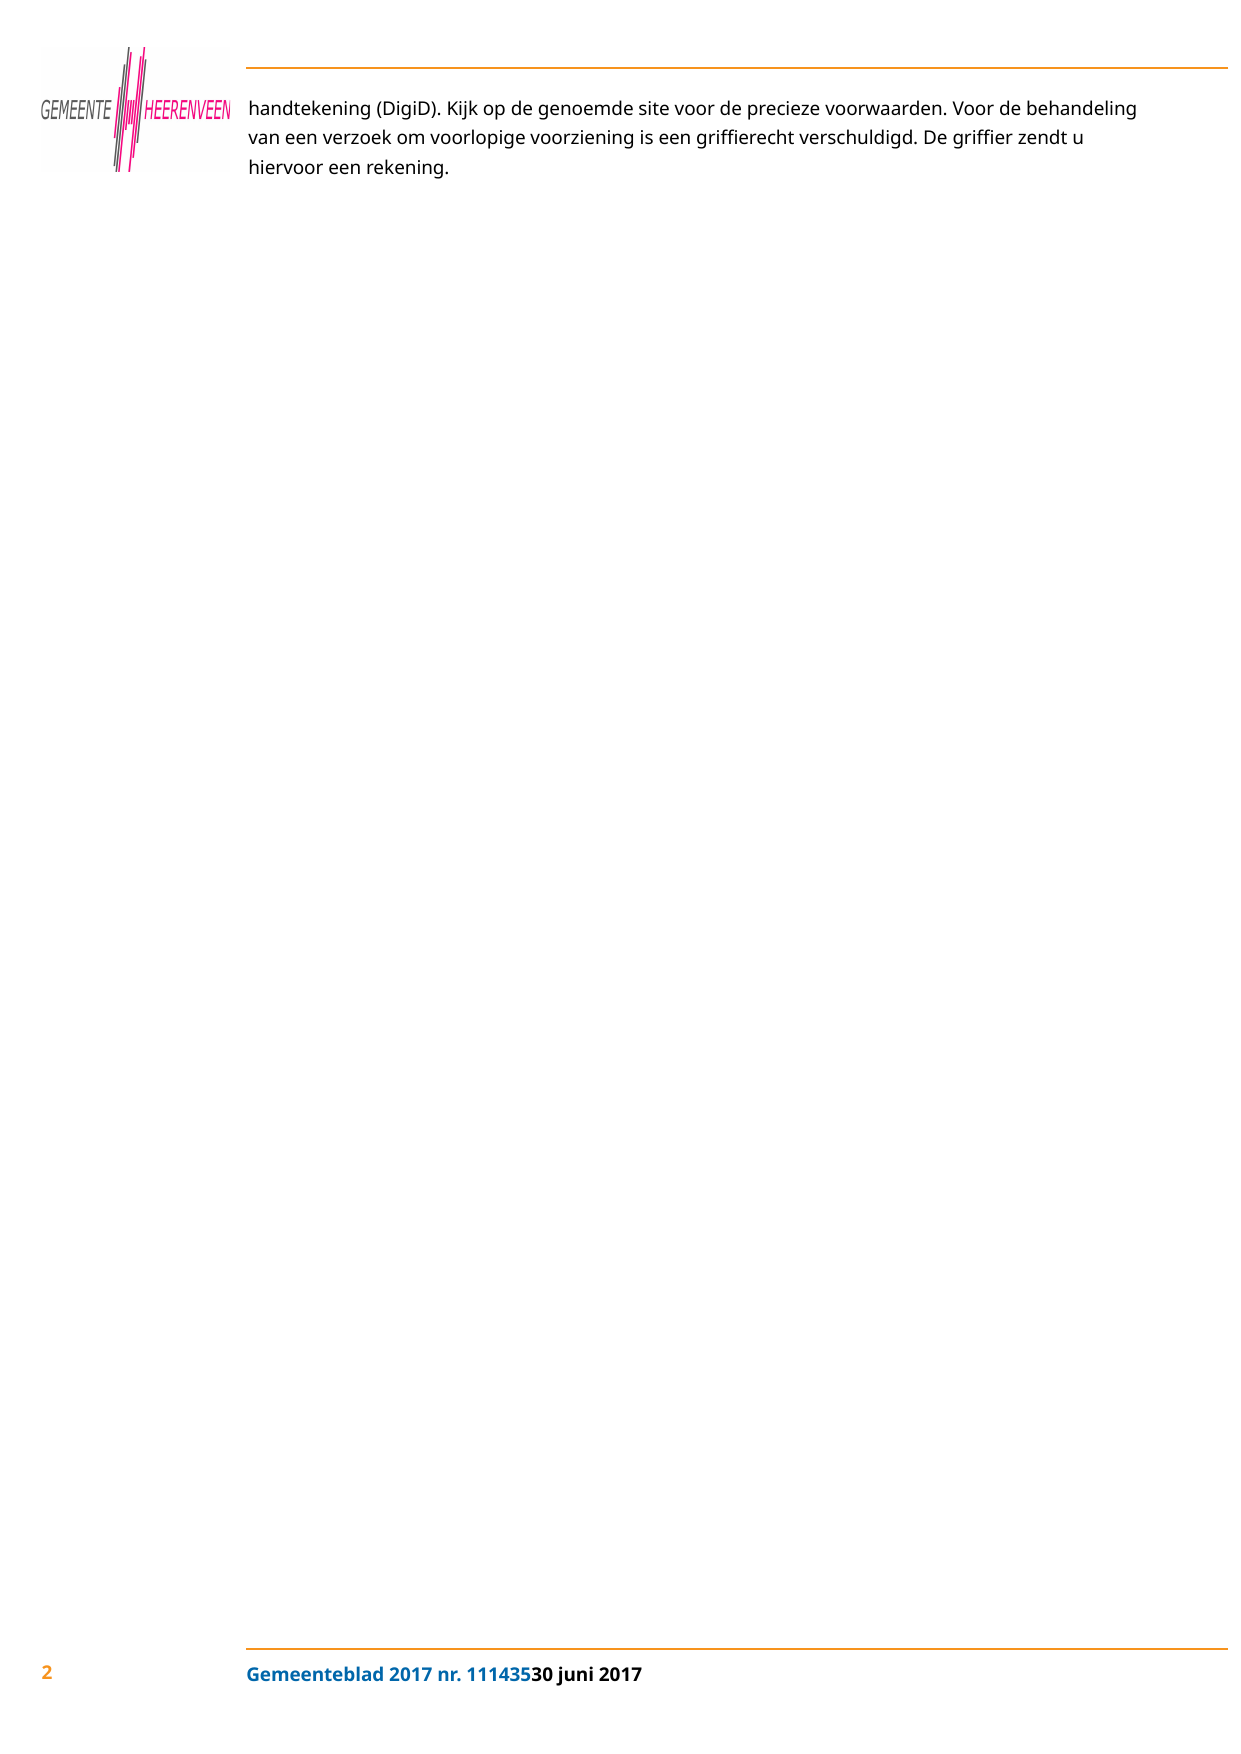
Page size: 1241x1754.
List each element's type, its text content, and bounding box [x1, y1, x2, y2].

picture [41, 47, 231, 172]
text handtekening (DigiD). Kijk op de genoemde site voor de precieze voorwaarden. Voor de behandeling van een verzoek om voorlopige voorziening is een griffierecht verschuldigd. De griffier zendt u hiervoor een rekening. [248, 95, 1152, 180]
